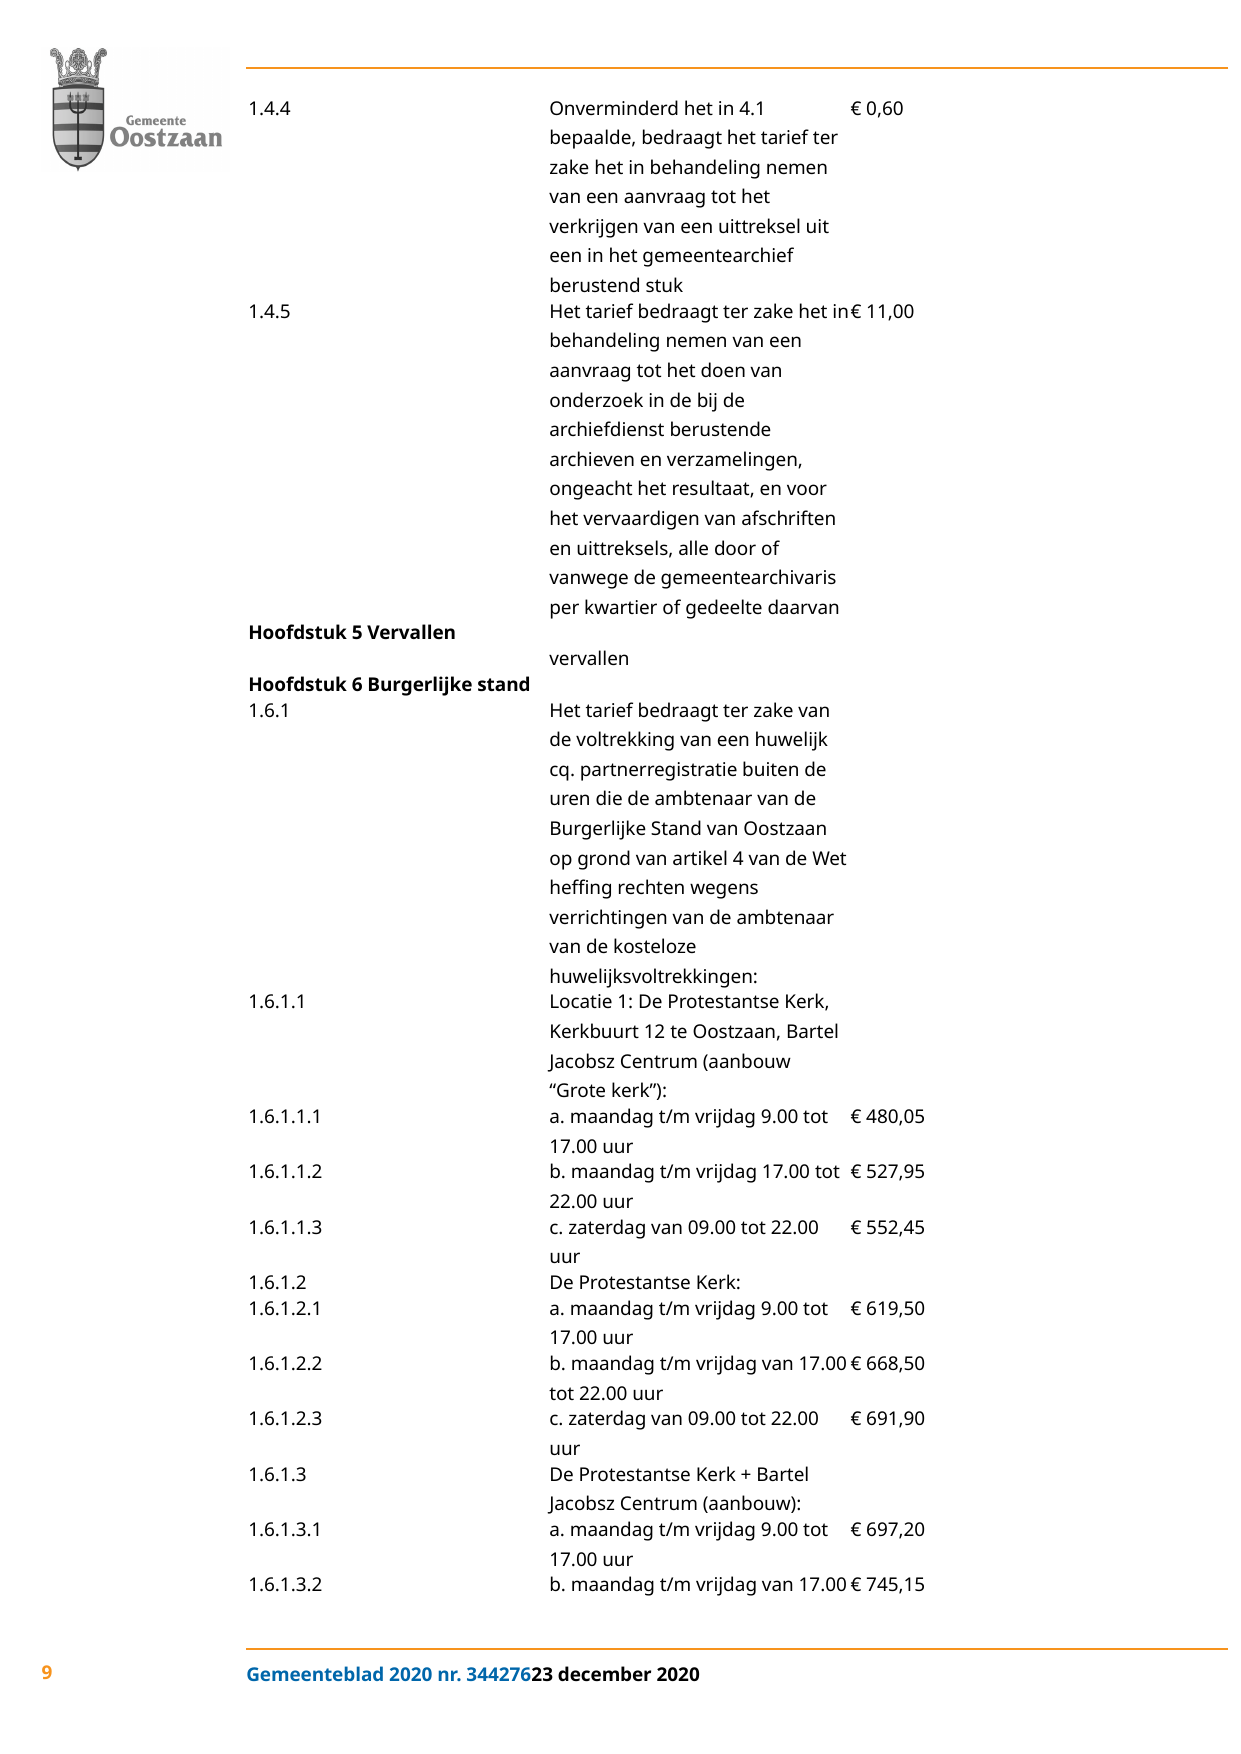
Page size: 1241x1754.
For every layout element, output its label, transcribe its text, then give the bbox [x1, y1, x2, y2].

table_cell 1.6.1.3.1 [248, 1516, 549, 1571]
table_cell 1.6.1.1.3 [248, 1214, 549, 1269]
table_cell [850, 645, 1152, 671]
table_cell c. zaterdag van 09.00 tot 22.00 uur [549, 1406, 850, 1461]
table_cell € 0,60 [850, 95, 1152, 298]
table_cell 1.4.5 [248, 298, 549, 619]
table_cell 1.6.1.1.1 [248, 1103, 549, 1158]
table_cell [850, 1461, 1152, 1516]
table_cell a. maandag t/m vrijdag 9.00 tot 17.00 uur [549, 1103, 850, 1158]
table_cell Locatie 1: De Protestantse Kerk, Kerkbuurt 12 te Oostzaan, Bartel Jacobsz Centrum (aanbouw “Grote kerk”): [549, 989, 850, 1103]
table_cell a. maandag t/m vrijdag 9.00 tot 17.00 uur [549, 1295, 850, 1350]
table_cell b. maandag t/m vrijdag van 17.00 tot 22.00 uur [549, 1350, 850, 1406]
table_cell 1.6.1 [248, 697, 549, 989]
table_cell Het tarief bedraagt ter zake het in behandeling nemen van een aanvraag tot het doen van onderzoek in de bij de archiefdienst berustende archieven en verzamelingen, ongeacht het resultaat, en voor het vervaardigen van afschriften en uittreksels, alle door of vanwege de gemeentearchivaris per kwartier of gedeelte daarvan [549, 298, 850, 619]
table_cell De Protestantse Kerk + Bartel Jacobsz Centrum (aanbouw): [549, 1461, 850, 1516]
table_cell De Protestantse Kerk: [549, 1269, 850, 1295]
table_cell € 527,95 [850, 1159, 1152, 1214]
table_cell 1.4.4 [248, 95, 549, 298]
table_cell 1.6.1.2.3 [248, 1406, 549, 1461]
table_cell € 691,90 [850, 1406, 1152, 1461]
table_cell vervallen [549, 645, 850, 671]
table_cell [850, 989, 1152, 1103]
table_cell € 552,45 [850, 1214, 1152, 1269]
table_cell 1.6.1.2 [248, 1269, 549, 1295]
table_cell € 745,15 [850, 1571, 1152, 1597]
table_cell € 619,50 [850, 1295, 1152, 1350]
table_cell € 697,20 [850, 1516, 1152, 1571]
table_cell Hoofdstuk 6 Burgerlijke stand [248, 671, 1152, 697]
table_cell a. maandag t/m vrijdag 9.00 tot 17.00 uur [549, 1516, 850, 1571]
table_cell € 668,50 [850, 1350, 1152, 1406]
table_cell 1.6.1.2.1 [248, 1295, 549, 1350]
table_cell b. maandag t/m vrijdag 17.00 tot 22.00 uur [549, 1159, 850, 1214]
table_cell c. zaterdag van 09.00 tot 22.00 uur [549, 1214, 850, 1269]
table_cell 1.6.1.1 [248, 989, 549, 1103]
table_cell € 480,05 [850, 1103, 1152, 1158]
picture [41, 47, 231, 172]
table_cell 1.6.1.3.2 [248, 1571, 549, 1597]
table_cell € 11,00 [850, 298, 1152, 619]
table_cell [248, 645, 549, 671]
table_cell 1.6.1.3 [248, 1461, 549, 1516]
table_cell 1.6.1.2.2 [248, 1350, 549, 1406]
table_cell Hoofdstuk 5 Vervallen [248, 620, 1152, 645]
table_cell Het tarief bedraagt ter zake van de voltrekking van een huwelijk cq. partnerregistratie buiten de uren die de ambtenaar van de Burgerlijke Stand van Oostzaan op grond van artikel 4 van de Wet heffing rechten wegens verrichtingen van de ambtenaar van de kosteloze huwelijksvoltrekkingen: [549, 697, 850, 989]
table_cell 1.6.1.1.2 [248, 1159, 549, 1214]
table_cell b. maandag t/m vrijdag van 17.00 [549, 1571, 850, 1597]
table_cell [850, 1269, 1152, 1295]
table_cell [850, 697, 1152, 989]
table_cell Onverminderd het in 4.1 bepaalde, bedraagt het tarief ter zake het in behandeling nemen van een aanvraag tot het verkrijgen van een uittreksel uit een in het gemeentearchief berustend stuk [549, 95, 850, 298]
